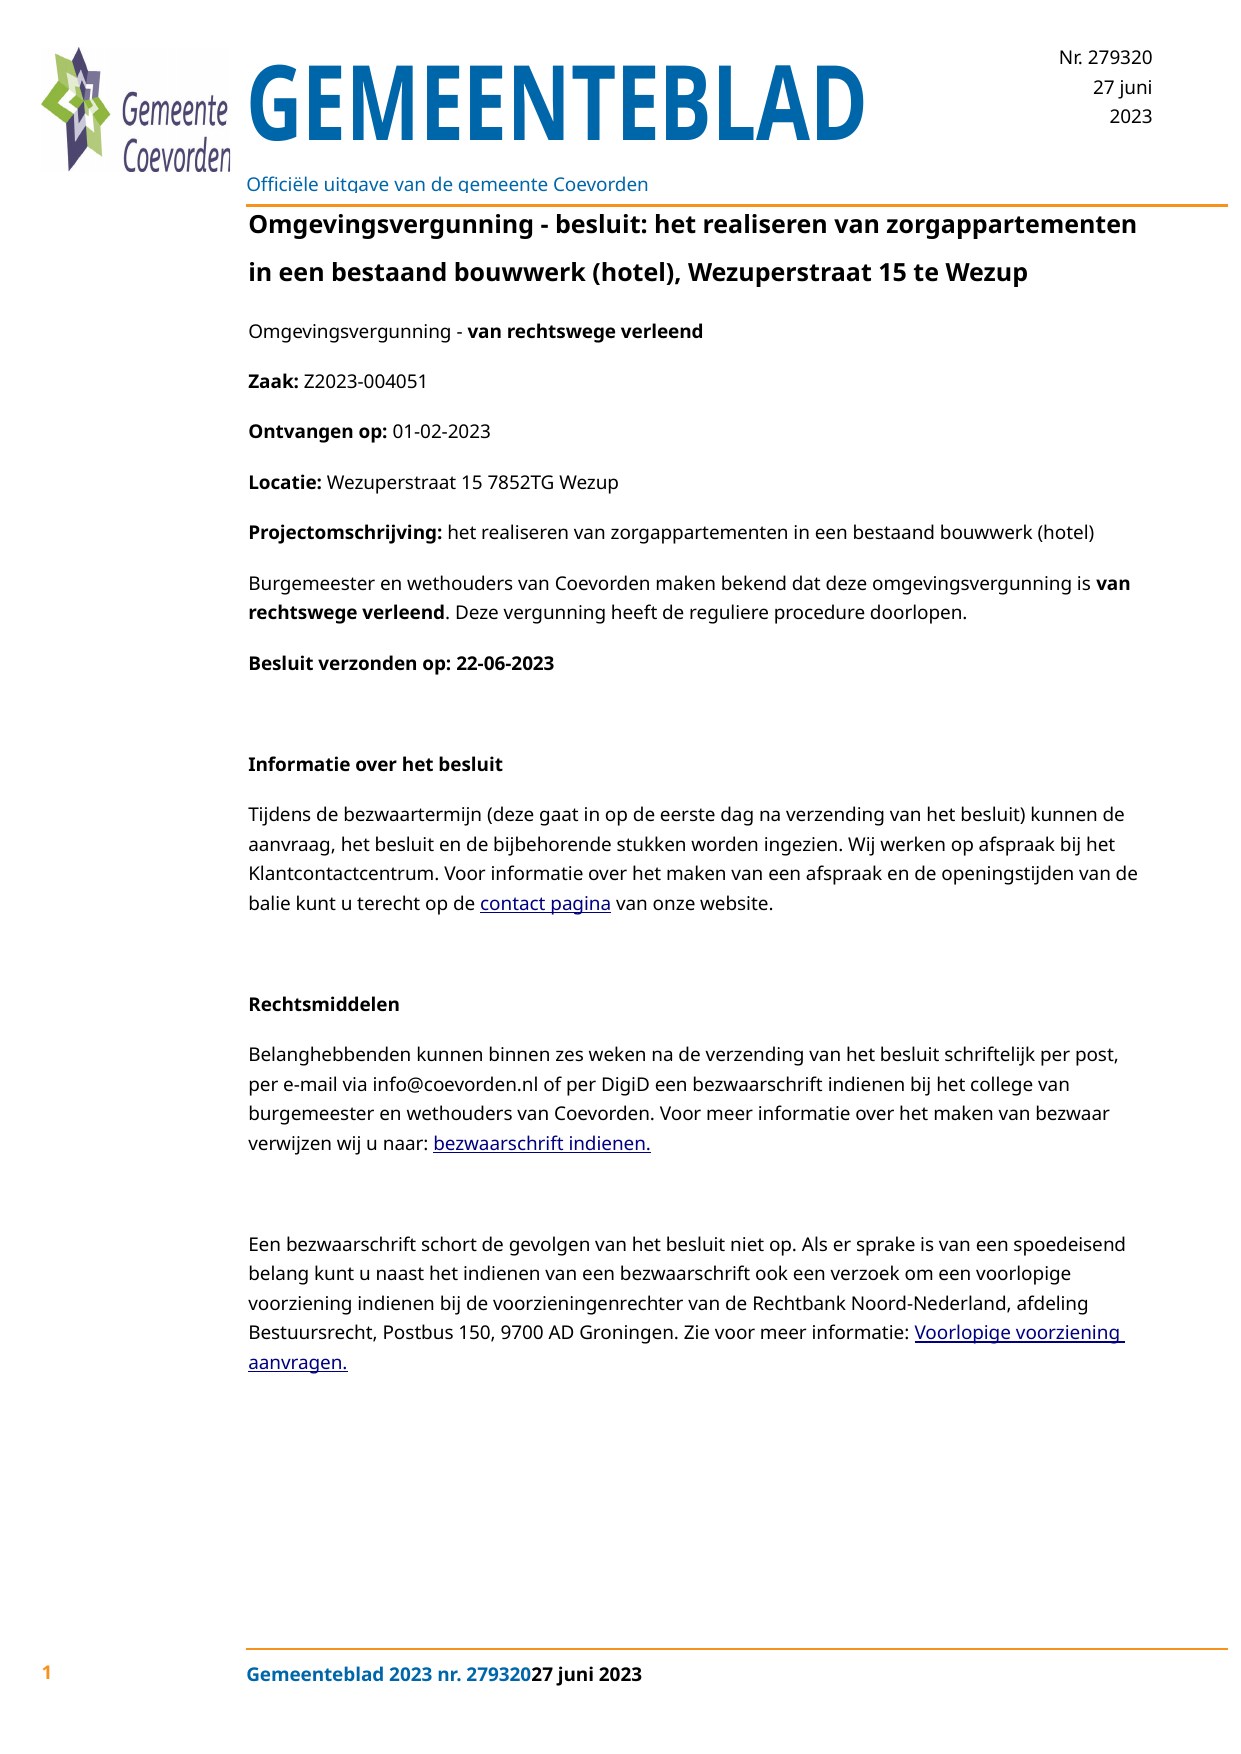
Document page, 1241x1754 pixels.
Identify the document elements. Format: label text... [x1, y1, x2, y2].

text Besluit verzonden op: 22-06-2023 [248, 650, 1152, 676]
text Tijdens de bezwaartermijn (deze gaat in op de eerste dag na verzending van het besluit) kunnen de aanvraag, het besluit en de bijbehorende stukken worden ingezien. Wij werken op afspraak bij het Klantcontactcentrum. Voor informatie over het maken van een afspraak en de openingstijden van de balie kunt u terecht op de contact pagina van onze website. [248, 801, 1152, 916]
text Belanghebbenden kunnen binnen zes weken na de verzending van het besluit schriftelijk per post, per e-mail via info@coevorden.nl of per DigiD een bezwaarschrift indienen bij het college van burgemeester en wethouders van Coevorden. Voor meer informatie over het maken van bezwaar verwijzen wij u naar: bezwaarschrift indienen. [248, 1041, 1152, 1156]
text Projectomschrijving: het realiseren van zorgappartementen in een bestaand bouwwerk (hotel) [248, 519, 1152, 545]
text Ontvangen op: 01-02-2023 [248, 419, 1152, 444]
text Burgemeester en wethouders van Coevorden maken bekend dat deze omgevingsvergunning is van rechtswege verleend. Deze vergunning heeft de reguliere procedure doorlopen. [248, 570, 1152, 625]
text Locatie: Wezuperstraat 15 7852TG Wezup [248, 469, 1152, 495]
text Rechtsmiddelen [248, 991, 1152, 1017]
text Omgevingsvergunning - van rechtswege verleend [248, 318, 1152, 344]
text Informatie over het besluit [248, 751, 1152, 777]
picture [41, 47, 231, 172]
text Een bezwaarschrift schort de gevolgen van het besluit niet op. Als er sprake is van een spoedeisend belang kunt u naast het indienen van een bezwaarschrift ook een verzoek om een voorlopige voorziening indienen bij de voorzieningenrechter van de Rechtbank Noord-Nederland, afdeling Bestuursrecht, Postbus 150, 9700 AD Groningen. Zie voor meer informatie: Voorlopige voorziening aanvragen. [248, 1231, 1152, 1375]
text Omgevingsvergunning - besluit: het realiseren van zorgappartementen in een bestaand bouwwerk (hotel), Wezuperstraat 15 te Wezup [248, 207, 1152, 288]
text Zaak: Z2023-004051 [248, 368, 1152, 394]
